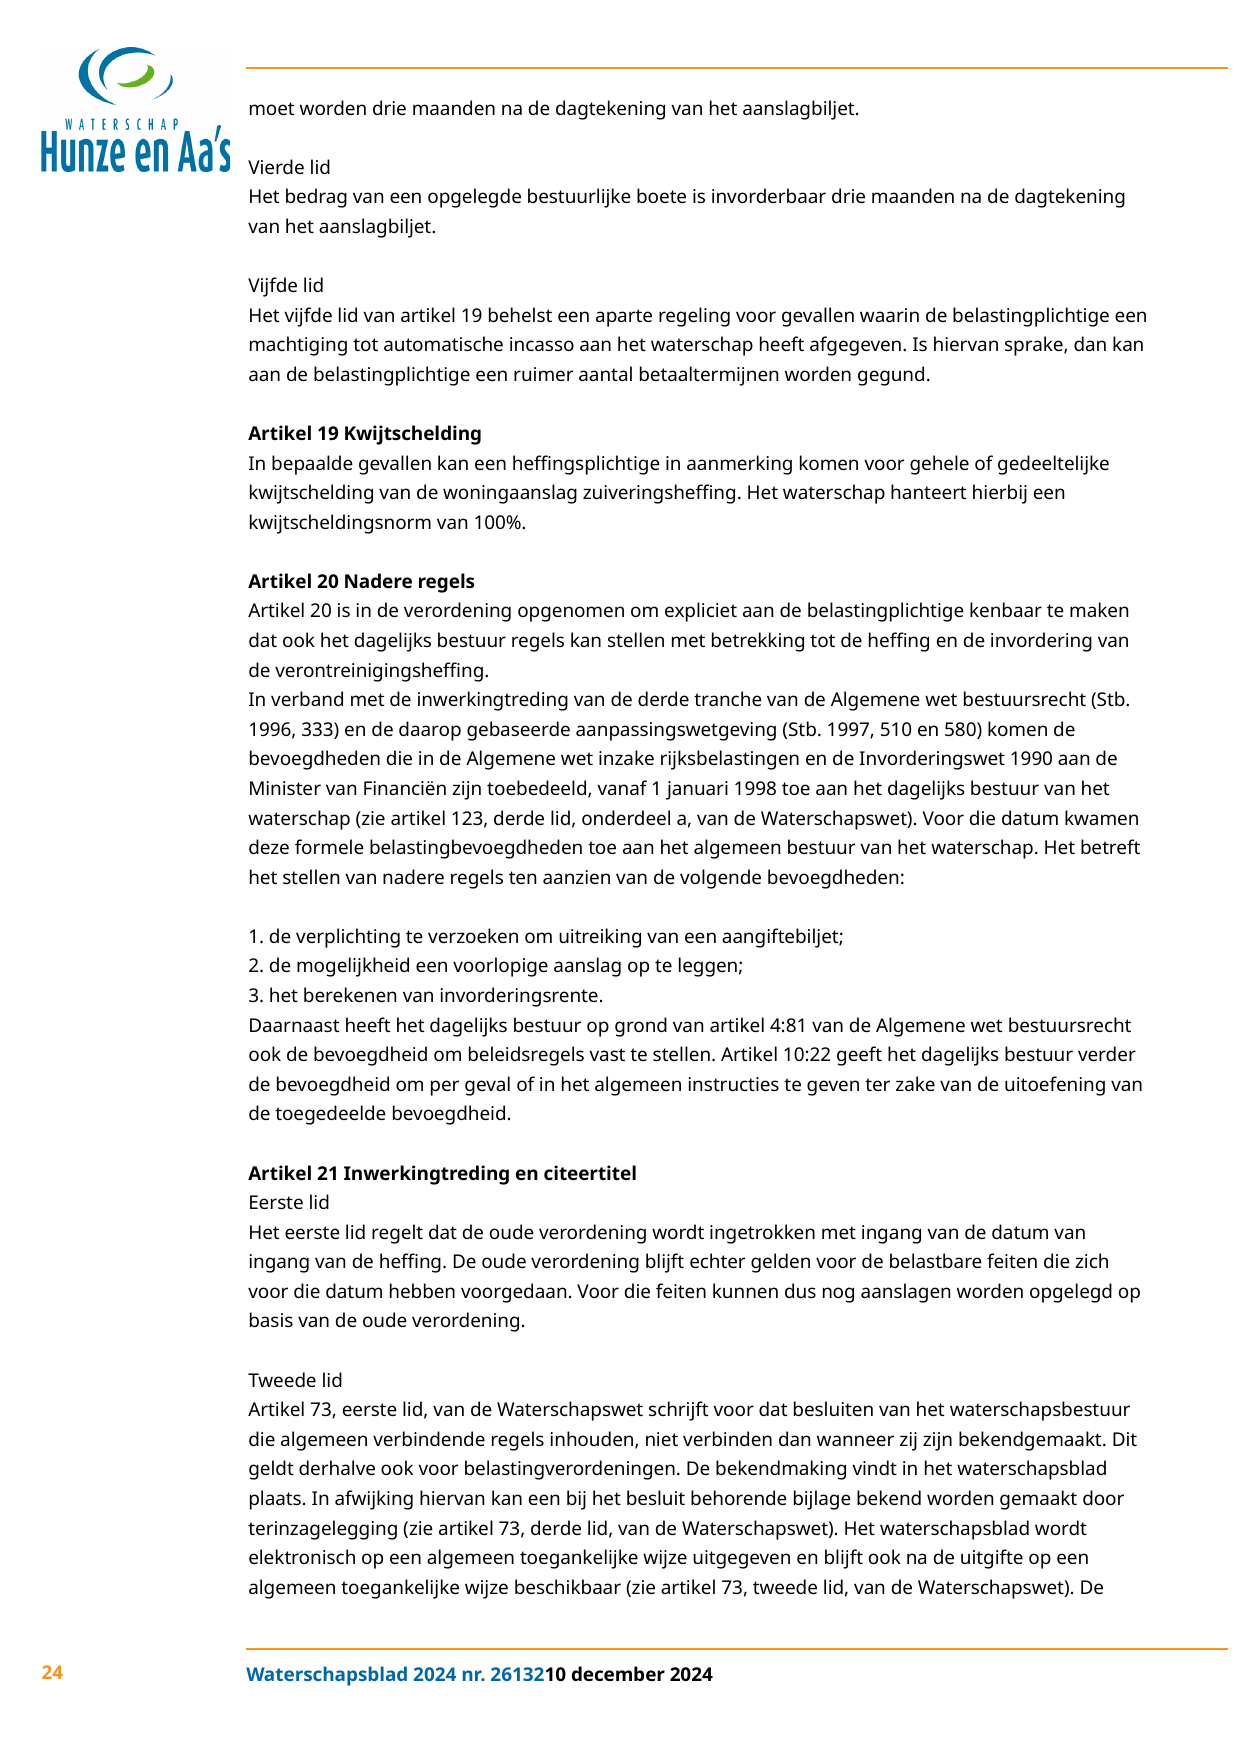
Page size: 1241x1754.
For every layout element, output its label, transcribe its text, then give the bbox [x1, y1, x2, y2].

text 2. de mogelijkheid een voorlopige aanslag op te leggen; [248, 953, 1152, 978]
picture [226, 145, 231, 156]
text Artikel 19 Kwijtschelding [248, 420, 1152, 446]
text Tweede lid [248, 1367, 1152, 1393]
text Het bedrag van een opgelegde bestuurlijke boete is invorderbaar drie maanden na de dagtekening van het aanslagbiljet. [248, 183, 1152, 239]
picture [41, 47, 231, 172]
text Vijfde lid [248, 272, 1152, 298]
text Het eerste lid regelt dat de oude verordening wordt ingetrokken met ingang van de datum van ingang van de heffing. De oude verordening blijft echter gelden voor de belastbare feiten die zich voor die datum hebben voorgedaan. Voor die feiten kunnen dus nog aanslagen worden opgelegd op basis van de oude verordening. [248, 1219, 1152, 1333]
text Artikel 73, eerste lid, van de Waterschapswet schrijft voor dat besluiten van het waterschapsbestuur die algemeen verbindende regels inhouden, niet verbinden dan wanneer zij zijn bekendgemaakt. Dit geldt derhalve ook voor belastingverordeningen. De bekendmaking vindt in het waterschapsblad plaats. In afwijking hiervan kan een bij het besluit behorende bijlage bekend worden gemaakt door terinzagelegging (zie artikel 73, derde lid, van de Waterschapswet). Het waterschapsblad wordt elektronisch op een algemeen toegankelijke wijze uitgegeven en blijft ook na de uitgifte op een algemeen toegankelijke wijze beschikbaar (zie artikel 73, tweede lid, van de Waterschapswet). De [248, 1396, 1152, 1600]
text Het vijfde lid van artikel 19 behelst een aparte regeling voor gevallen waarin de belastingplichtige een machtiging tot automatische incasso aan het waterschap heeft afgegeven. Is hiervan sprake, dan kan aan de belastingplichtige een ruimer aantal betaaltermijnen worden gegund. [248, 302, 1152, 387]
text moet worden drie maanden na de dagtekening van het aanslagbiljet. [248, 95, 1152, 121]
text Eerste lid [248, 1189, 1152, 1215]
text Vierde lid [248, 154, 1152, 180]
text In bepaalde gevallen kan een heffingsplichtige in aanmerking komen voor gehele of gedeeltelijke kwijtschelding van de woningaanslag zuiveringsheffing. Het waterschap hanteert hierbij een kwijtscheldingsnorm van 100%. [248, 450, 1152, 535]
text Artikel 20 Nadere regels [248, 568, 1152, 594]
text Artikel 21 Inwerkingtreding en citeertitel [248, 1160, 1152, 1186]
text Daarnaast heeft het dagelijks bestuur op grond van artikel 4:81 van de Algemene wet bestuursrecht ook de bevoegdheid om beleidsregels vast te stellen. Artikel 10:22 geeft het dagelijks bestuur verder de bevoegdheid om per geval of in het algemeen instructies te geven ter zake van de uitoefening van de toegedeelde bevoegdheid. [248, 1012, 1152, 1126]
picture [47, 154, 51, 172]
text Artikel 20 is in de verordening opgenomen om expliciet aan de belastingplichtige kenbaar te maken dat ook het dagelijks bestuur regels kan stellen met betrekking tot de heffing en de invordering van de verontreinigingsheffing. [248, 598, 1152, 683]
text 3. het berekenen van invorderingsrente. [248, 982, 1152, 1008]
picture [183, 163, 191, 172]
text In verband met de inwerkingtreding van de derde tranche van de Algemene wet bestuursrecht (Stb. 1996, 333) en de daarop gebaseerde aanpassingswetgeving (Stb. 1997, 510 en 580) komen de bevoegdheden die in de Algemene wet inzake rijksbelastingen en de Invorderingswet 1990 aan de Minister van Financiën zijn toebedeeld, vanaf 1 januari 1998 toe aan het dagelijks bestuur van het waterschap (zie artikel 123, derde lid, onderdeel a, van de Waterschapswet). Voor die datum kwamen deze formele belastingbevoegdheden toe aan het algemeen bestuur van het waterschap. Het betreft het stellen van nadere regels ten aanzien van de volgende bevoegdheden: [248, 686, 1152, 890]
text 1. de verplichting te verzoeken om uitreiking van een aangiftebiljet; [248, 923, 1152, 949]
